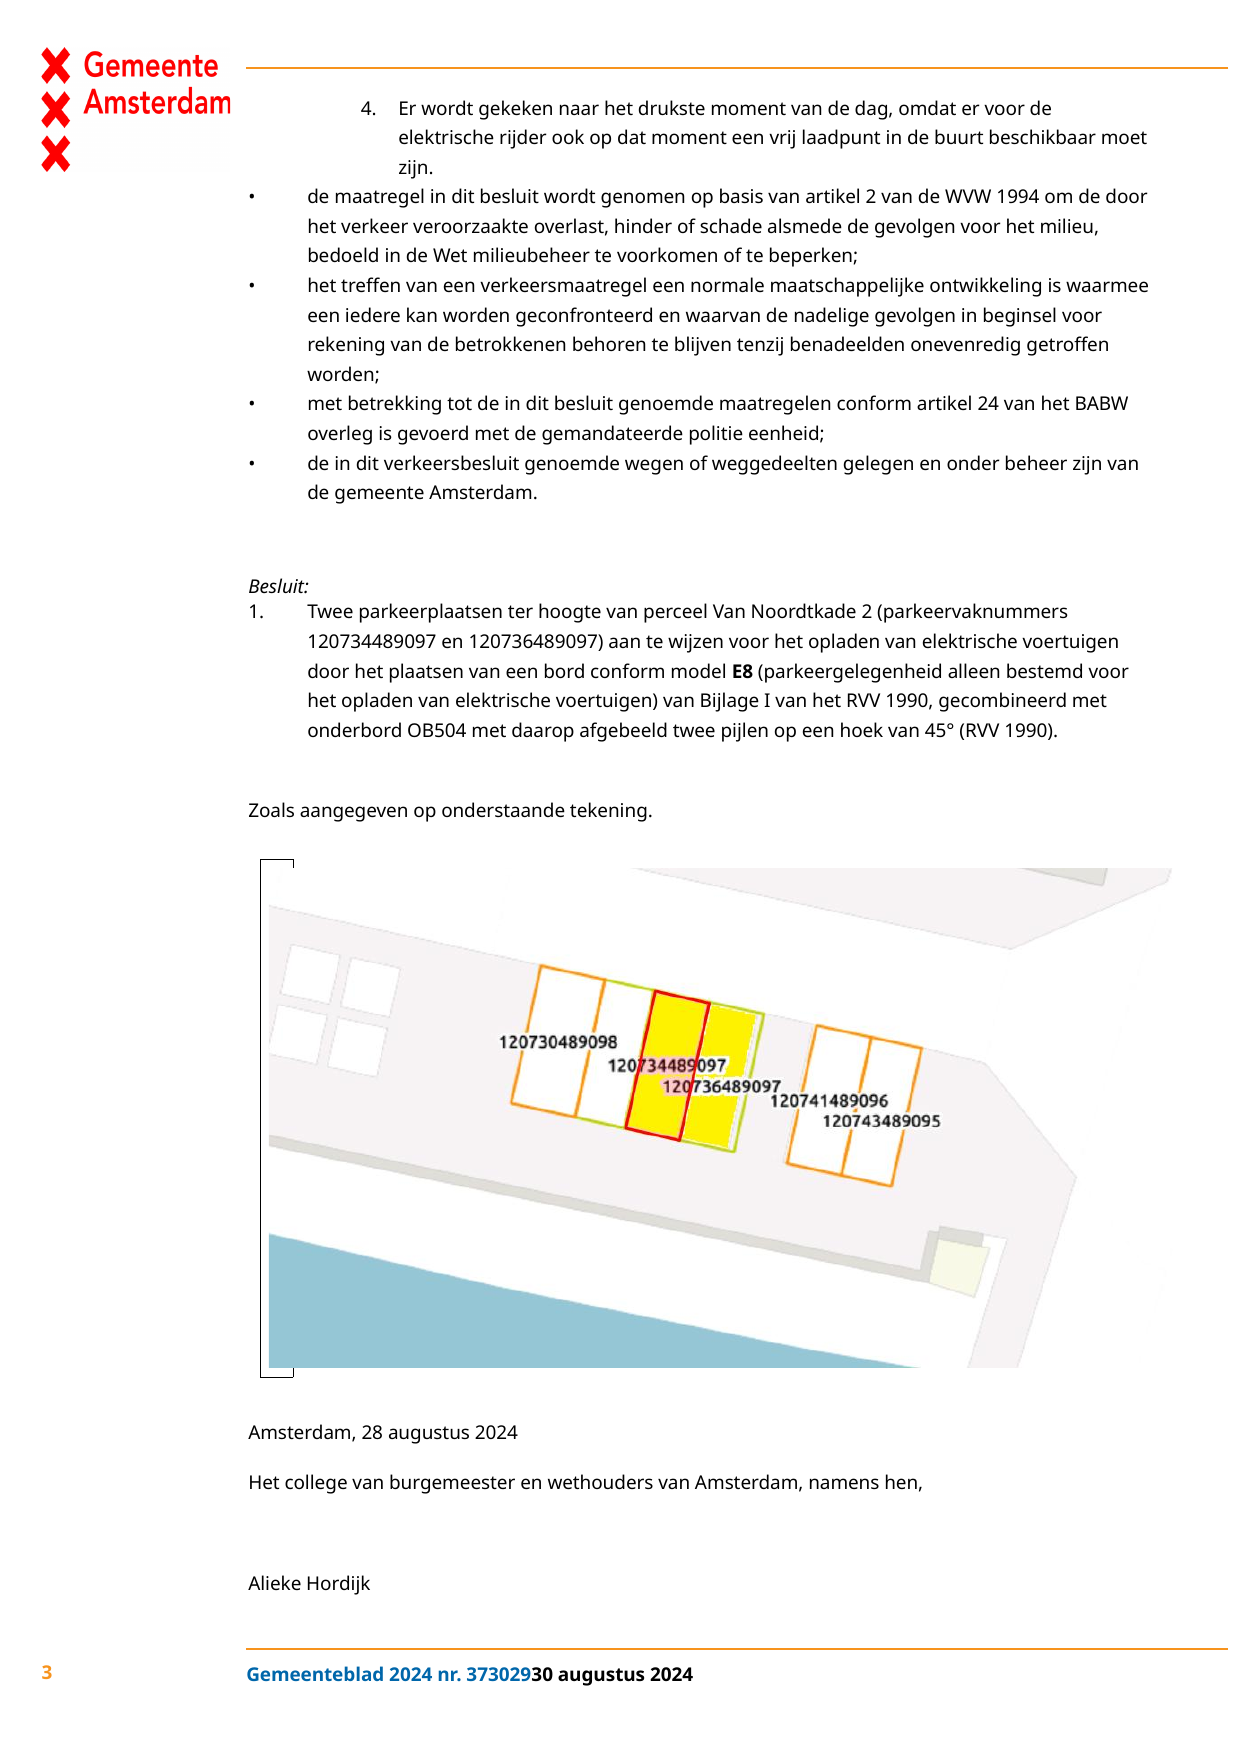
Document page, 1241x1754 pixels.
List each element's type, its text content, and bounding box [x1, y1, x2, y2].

picture [268, 868, 1173, 1368]
list met betrekking tot de in dit besluit genoemde maatregelen conform artikel 24 van het BABW overleg is gevoerd met de gemandateerde politie eenheid; [248, 391, 1152, 446]
text Alieke Hordijk [248, 1570, 1152, 1596]
list Twee parkeerplaatsen ter hoogte van perceel Van Noordtkade 2 (parkeervaknummers 120734489097 en 120736489097) aan te wijzen voor het opladen van elektrische voertuigen door het plaatsen van een bord conform model E8 (parkeergelegenheid alleen bestemd voor het opladen van elektrische voertuigen) van Bijlage I van het RVV 1990, gecombineerd met onderbord OB504 met daarop afgebeeld twee pijlen op een hoek van 45° (RVV 1990). [248, 599, 1152, 743]
list Er wordt gekeken naar het drukste moment van de dag, omdat er voor de elektrische rijder ook op dat moment een vrij laadpunt in de buurt beschikbaar moet zijn. [361, 95, 1152, 180]
list de maatregel in dit besluit wordt genomen op basis van artikel 2 van de WVW 1994 om de door het verkeer veroorzaakte overlast, hinder of schade alsmede de gevolgen voor het milieu, bedoeld in de Wet milieubeheer te voorkomen of te beperken; [248, 183, 1152, 268]
list het treffen van een verkeersmaatregel een normale maatschappelijke ontwikkeling is waarmee een iedere kan worden geconfronteerd en waarvan de nadelige gevolgen in beginsel voor rekening van de betrokkenen behoren te blijven tenzij benadeelden onevenredig getroffen worden; [248, 272, 1152, 387]
text Zoals aangegeven op onderstaande tekening. [248, 797, 1152, 823]
list de in dit verkeersbesluit genoemde wegen of weggedeelten gelegen en onder beheer zijn van de gemeente Amsterdam. [248, 450, 1152, 505]
text Besluit: [248, 573, 1152, 599]
text Amsterdam, 28 augustus 2024 [248, 1419, 1152, 1444]
picture [41, 47, 231, 172]
text Het college van burgemeester en wethouders van Amsterdam, namens hen, [248, 1469, 1152, 1495]
